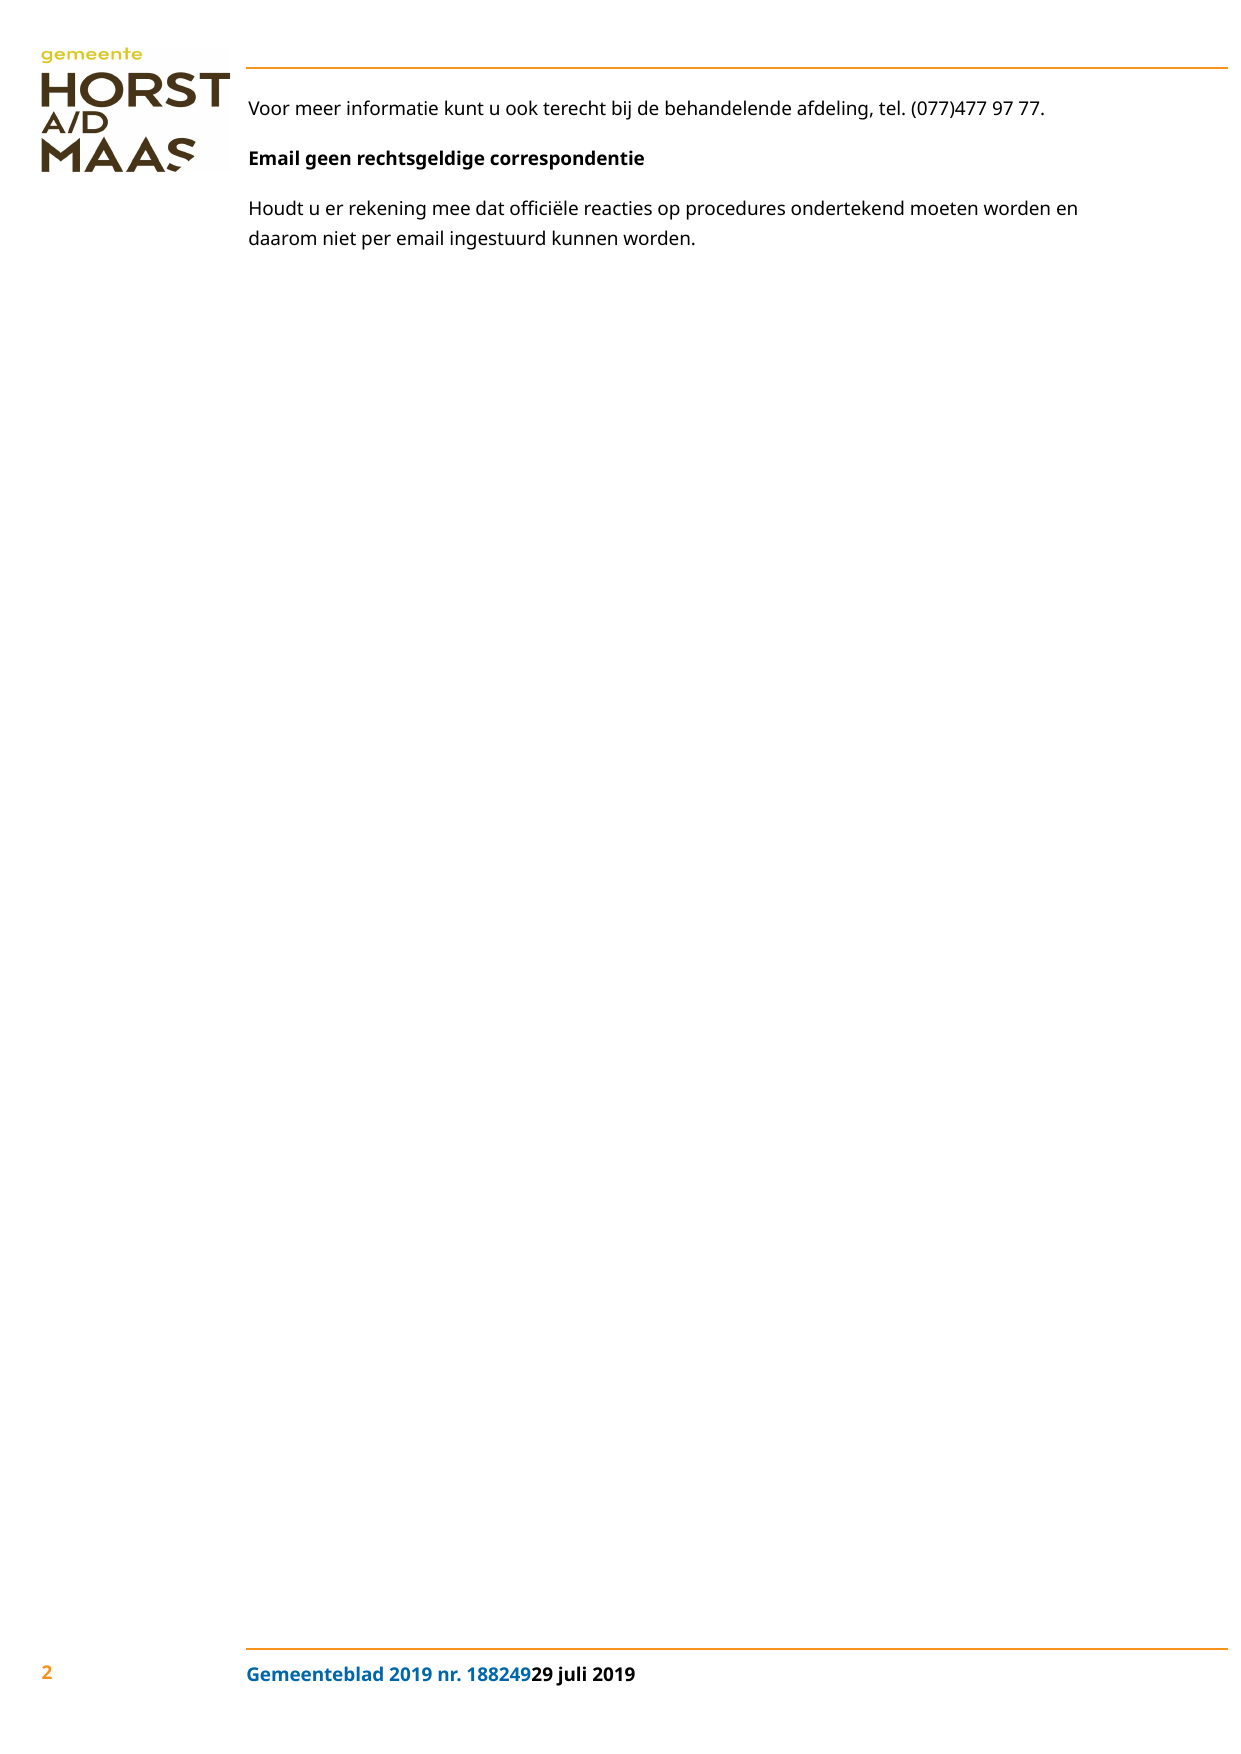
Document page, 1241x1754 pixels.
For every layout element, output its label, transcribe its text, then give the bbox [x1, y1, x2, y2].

text Voor meer informatie kunt u ook terecht bij de behandelende afdeling, tel. (077)477 97 77. [248, 95, 1152, 121]
text Email geen rechtsgeldige correspondentie [248, 145, 1152, 171]
text Houdt u er rekening mee dat officiële reacties op procedures ondertekend moeten worden en daarom niet per email ingestuurd kunnen worden. [248, 196, 1152, 251]
picture [41, 47, 231, 172]
